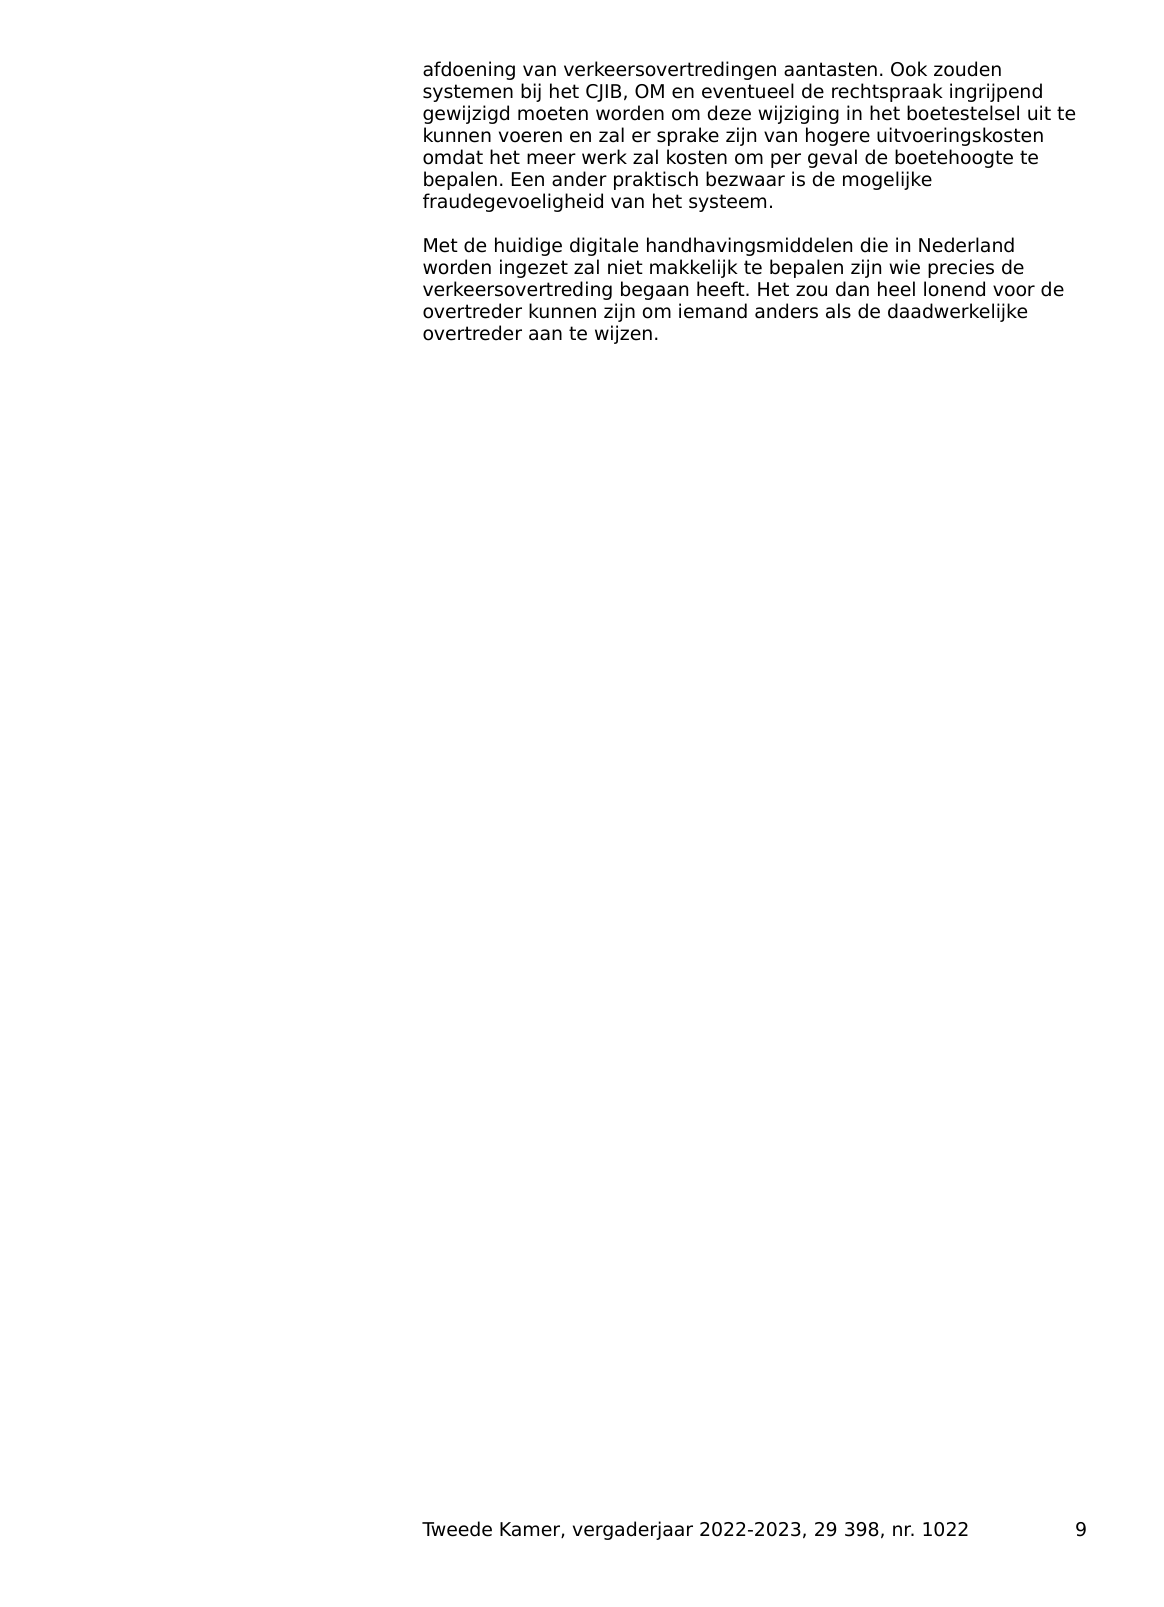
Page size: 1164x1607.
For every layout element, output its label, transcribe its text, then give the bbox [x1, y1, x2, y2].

text afdoening van verkeersovertredingen aantasten. Ook zouden systemen bij het CJIB, OM en eventueel de rechtspraak ingrijpend gewijzigd moeten worden om deze wijziging in het boetestelsel uit te kunnen voeren en zal er sprake zijn van hogere uitvoeringskosten omdat het meer werk zal kosten om per geval de boetehoogte te bepalen. Een ander praktisch bezwaar is de mogelijke fraudegevoeligheid van het systeem. [422, 59, 1087, 213]
text Met de huidige digitale handhavingsmiddelen die in Nederland worden ingezet zal niet makkelijk te bepalen zijn wie precies de verkeersovertreding begaan heeft. Het zou dan heel lonend voor de overtreder kunnen zijn om iemand anders als de daadwerkelijke overtreder aan te wijzen. [422, 235, 1087, 345]
